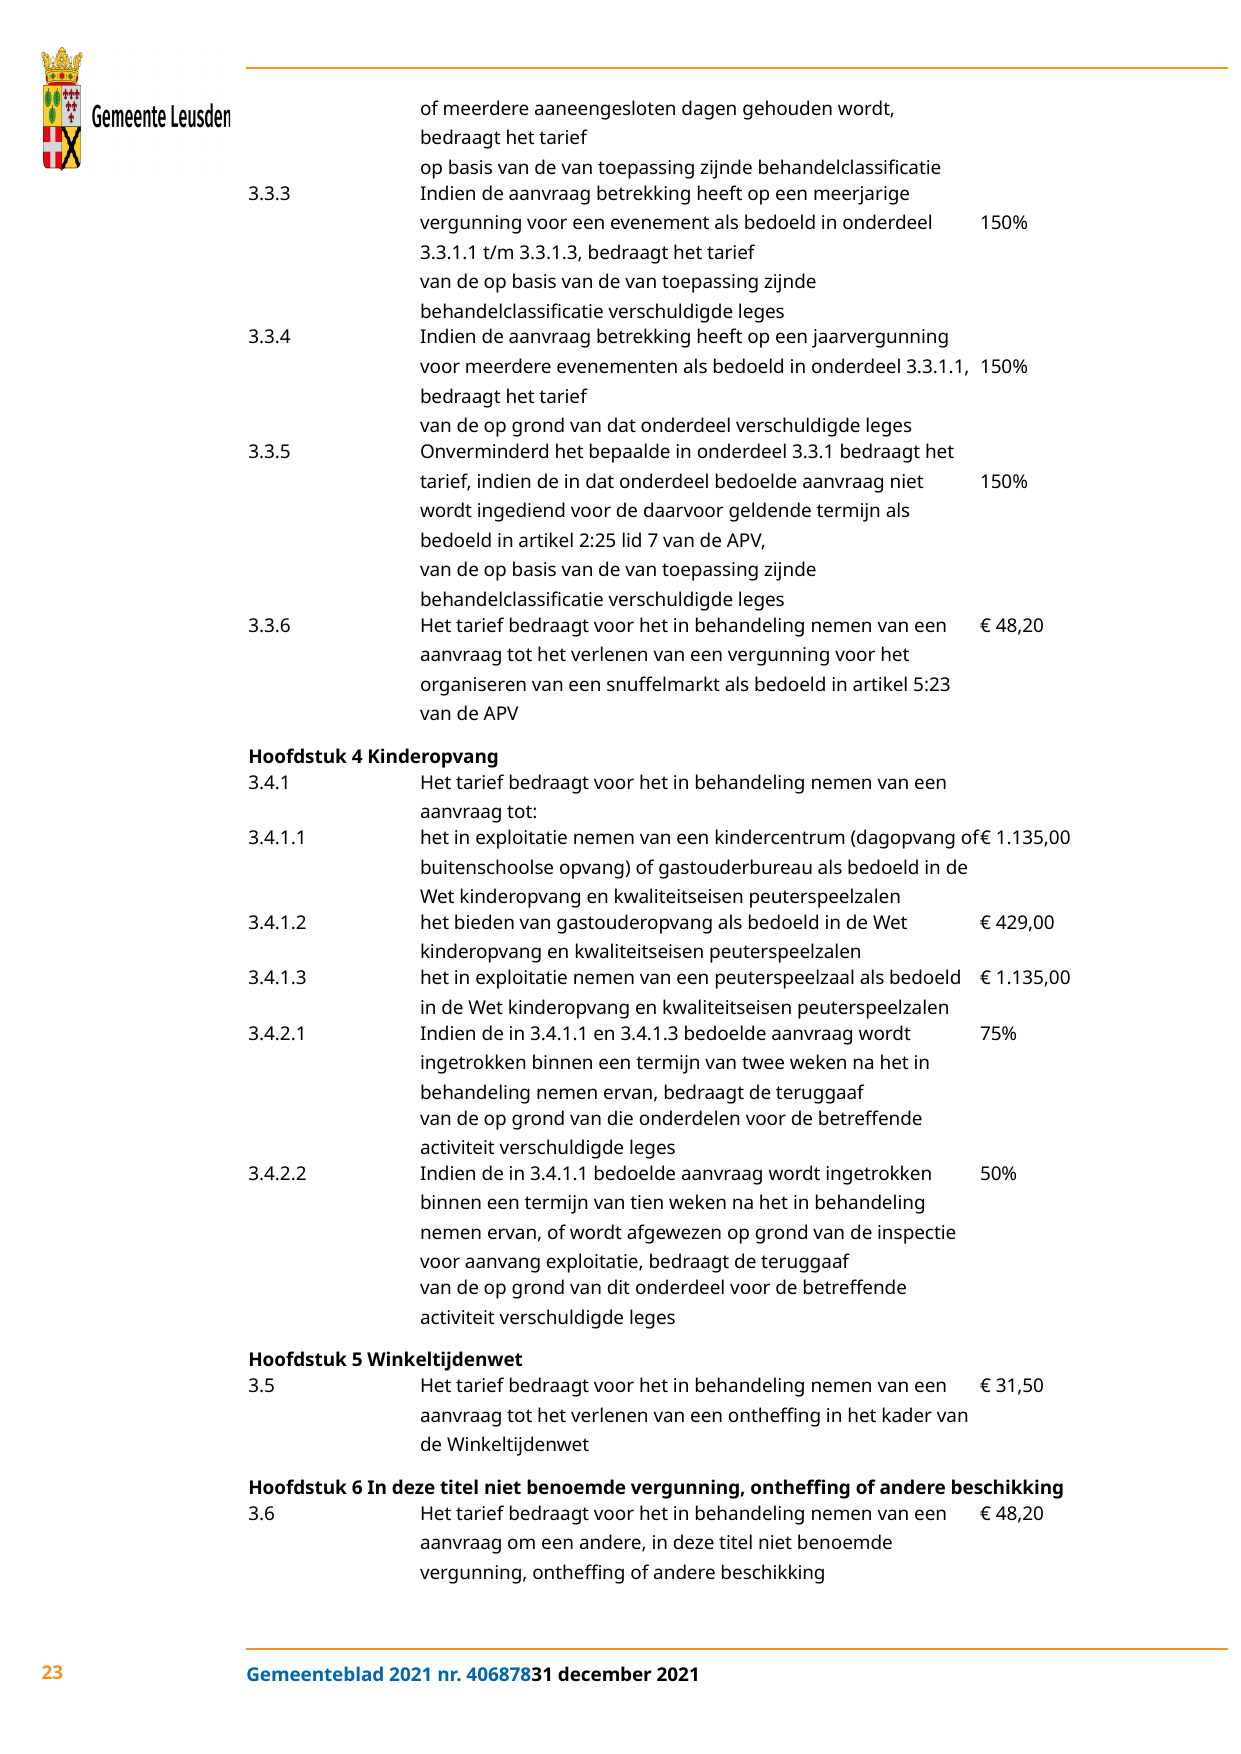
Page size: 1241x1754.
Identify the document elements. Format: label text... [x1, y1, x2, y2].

table_cell Indien de in 3.4.1.1 bedoelde aanvraag wordt ingetrokken binnen een termijn van tien weken na het in behandeling nemen ervan, of wordt afgewezen op grond van de inspectie voor aanvang exploitatie, bedraagt de teruggaaf [420, 1160, 980, 1274]
table_cell of meerdere aaneengesloten dagen gehouden wordt, bedraagt het tarief op basis van de van toepassing zijnde behandelclassificatie [420, 95, 980, 180]
table_cell € 1.135,00 [980, 965, 1152, 1020]
table_cell [248, 1105, 420, 1160]
table_cell het bieden van gastouderopvang als bedoeld in de Wet kinderopvang en kwaliteitseisen peuterspeelzalen [420, 909, 980, 964]
table_cell 3.3.4 [248, 324, 420, 438]
table_cell 3.4.2.2 [248, 1160, 420, 1274]
table_cell [980, 95, 1152, 180]
table_cell van de op grond van dit onderdeel voor de betreffende activiteit verschuldigde leges [420, 1275, 980, 1330]
table_cell van de op grond van die onderdelen voor de betreffende activiteit verschuldigde leges [420, 1105, 980, 1160]
table_cell 3.4.1.3 [248, 965, 420, 1020]
table_header 3.5 [248, 1373, 420, 1457]
table_cell 3.3.3 [248, 180, 420, 324]
table_cell [980, 1105, 1152, 1160]
text Hoofdstuk 6 In deze titel niet benoemde vergunning, ontheffing of andere beschikking [248, 1474, 1152, 1500]
table_cell Indien de aanvraag betrekking heeft op een meerjarige vergunning voor een evenement als bedoeld in onderdeel 3.3.1.1 t/m 3.3.1.3, bedraagt het tarief van de op basis van de van toepassing zijnde behandelclassificatie verschuldigde leges [420, 180, 980, 324]
table_header [980, 769, 1152, 824]
table_cell 50% [980, 1160, 1152, 1274]
table_header 3.4.1 [248, 769, 420, 824]
table_header Het tarief bedraagt voor het in behandeling nemen van een aanvraag om een andere, in deze titel niet benoemde vergunning, ontheffing of andere beschikking [420, 1500, 980, 1585]
table_cell 150% [980, 324, 1152, 438]
table_cell 150% [980, 180, 1152, 324]
table_header Het tarief bedraagt voor het in behandeling nemen van een aanvraag tot het verlenen van een ontheffing in het kader van de Winkeltijdenwet [420, 1373, 980, 1457]
table_cell 3.4.1.2 [248, 909, 420, 964]
table_header 3.6 [248, 1500, 420, 1585]
text Hoofdstuk 5 Winkeltijdenwet [248, 1347, 1152, 1372]
table_cell € 48,20 [980, 612, 1152, 726]
table_cell 3.4.1.1 [248, 824, 420, 909]
table_cell Het tarief bedraagt voor het in behandeling nemen van een aanvraag tot het verlenen van een vergunning voor het organiseren van een snuffelmarkt als bedoeld in artikel 5:23 van de APV [420, 612, 980, 726]
table_cell Onverminderd het bepaalde in onderdeel 3.3.1 bedraagt het tarief, indien de in dat onderdeel bedoelde aanvraag niet wordt ingediend voor de daarvoor geldende termijn als bedoeld in artikel 2:25 lid 7 van de APV, van de op basis van de van toepassing zijnde behandelclassificatie verschuldigde leges [420, 438, 980, 612]
table_cell 3.3.6 [248, 612, 420, 726]
table_cell [248, 95, 420, 180]
table_cell € 429,00 [980, 909, 1152, 964]
table_cell Indien de in 3.4.1.1 en 3.4.1.3 bedoelde aanvraag wordt ingetrokken binnen een termijn van twee weken na het in behandeling nemen ervan, bedraagt de teruggaaf [420, 1020, 980, 1105]
table_cell 75% [980, 1020, 1152, 1105]
table_cell Indien de aanvraag betrekking heeft op een jaarvergunning voor meerdere evenementen als bedoeld in onderdeel 3.3.1.1, bedraagt het tarief van de op grond van dat onderdeel verschuldigde leges [420, 324, 980, 438]
table_cell 3.4.2.1 [248, 1020, 420, 1105]
picture [41, 47, 231, 172]
text Hoofdstuk 4 Kinderopvang [248, 743, 1152, 769]
table_header € 31,50 [980, 1373, 1152, 1457]
table_cell [248, 1275, 420, 1330]
table_cell € 1.135,00 [980, 824, 1152, 909]
table_cell het in exploitatie nemen van een kindercentrum (dagopvang of buitenschoolse opvang) of gastouderbureau als bedoeld in de Wet kinderopvang en kwaliteitseisen peuterspeelzalen [420, 824, 980, 909]
table_cell [980, 1275, 1152, 1330]
table_cell 3.3.5 [248, 438, 420, 612]
table_cell het in exploitatie nemen van een peuterspeelzaal als bedoeld in de Wet kinderopvang en kwaliteitseisen peuterspeelzalen [420, 965, 980, 1020]
table_header Het tarief bedraagt voor het in behandeling nemen van een aanvraag tot: [420, 769, 980, 824]
table_header € 48,20 [980, 1500, 1152, 1585]
table_cell 150% [980, 438, 1152, 612]
